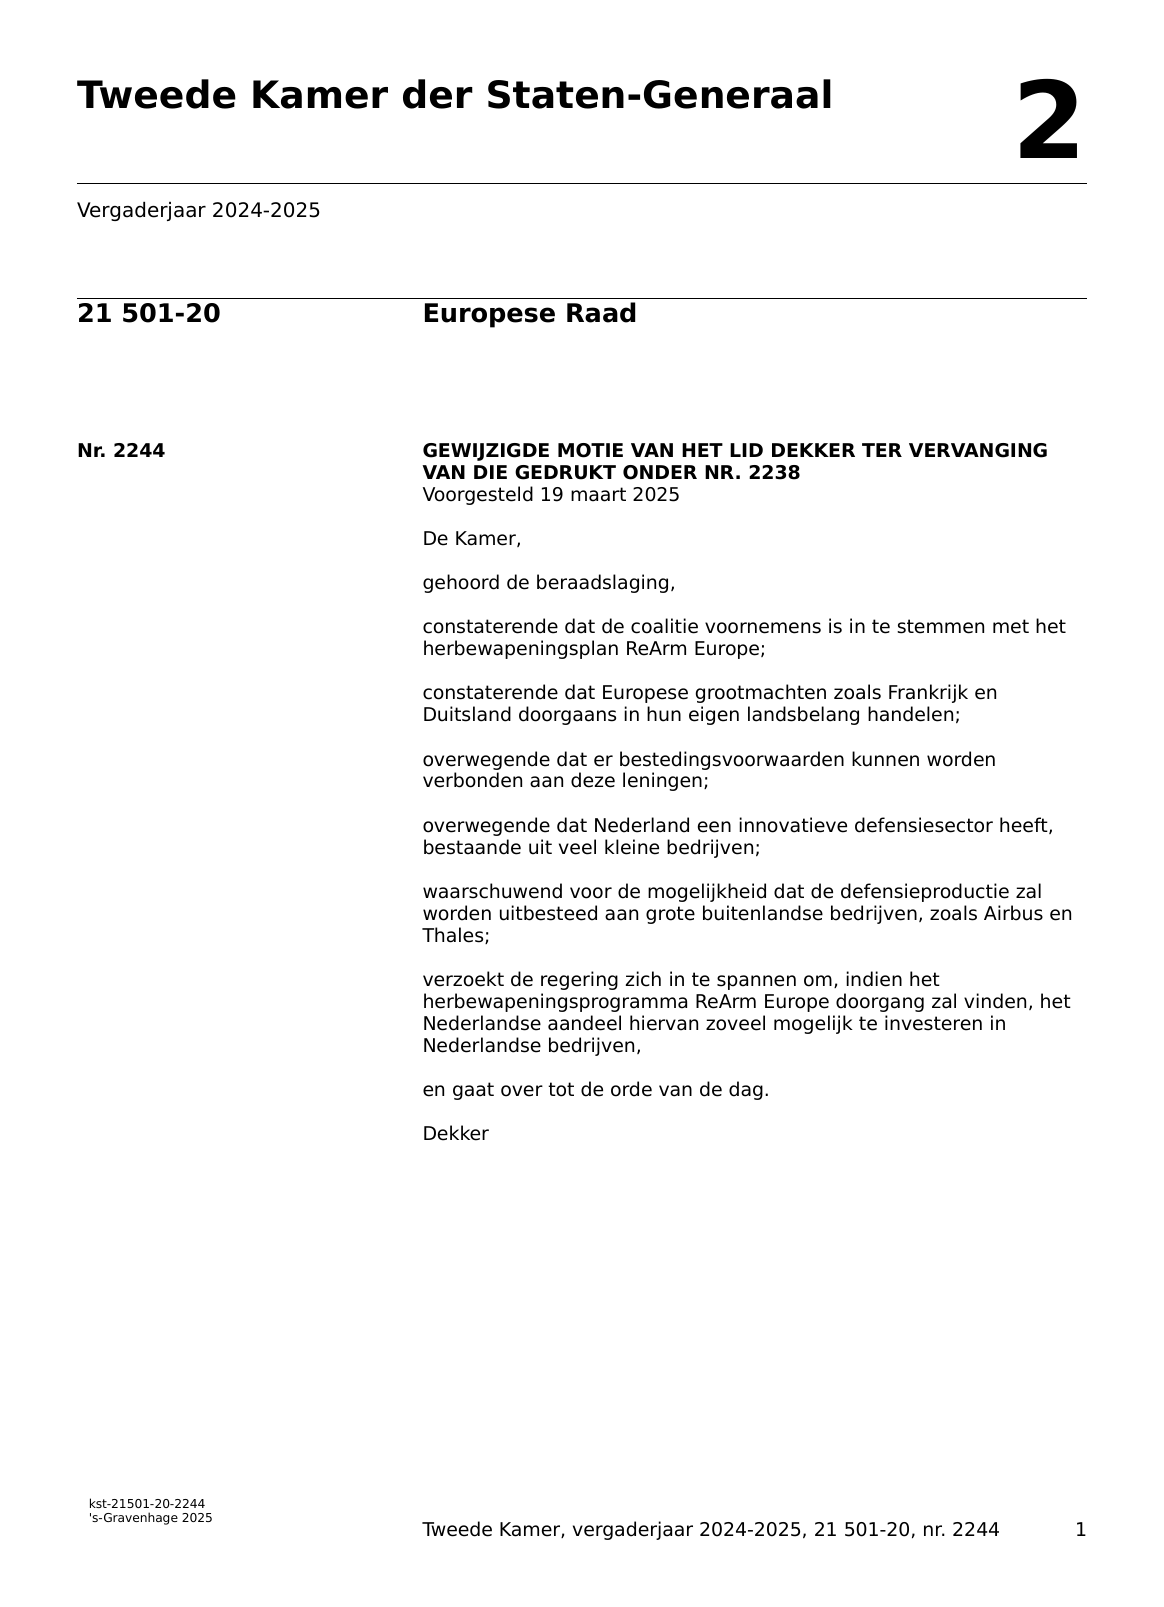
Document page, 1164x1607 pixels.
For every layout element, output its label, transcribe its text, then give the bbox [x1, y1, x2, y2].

subtitle 21 501-20 Europese Raad [77, 299, 1087, 329]
table_cell Vergaderjaar 2024-2025 [77, 184, 1087, 298]
text en gaat over tot de orde van de dag. [422, 1079, 1087, 1101]
text Voorgesteld 19 maart 2025 [422, 484, 1087, 506]
table_header 2 [886, 59, 1087, 183]
table_header Tweede Kamer der Staten-Generaal [77, 59, 886, 183]
text overwegende dat er bestedingsvoorwaarden kunnen worden verbonden aan deze leningen; [422, 748, 1087, 792]
text verzoekt de regering zich in te spannen om, indien het herbewapeningsprogramma ReArm Europe doorgang zal vinden, het Nederlandse aandeel hiervan zoveel mogelijk te investeren in Nederlandse bedrijven, [422, 969, 1087, 1057]
text Dekker [422, 1123, 1087, 1145]
text kst-21501-20-2244 [88, 1497, 323, 1511]
text waarschuwend voor de mogelijkheid dat de defensieproductie zal worden uitbesteed aan grote buitenlandse bedrijven, zoals Airbus en Thales; [422, 881, 1087, 947]
text 's-Gravenhage 2025 [88, 1511, 323, 1525]
text overwegende dat Nederland een innovatieve defensiesector heeft, bestaande uit veel kleine bedrijven; [422, 814, 1087, 858]
subtitle Nr. 2244 GEWIJZIGDE MOTIE VAN HET LID DEKKER TER VERVANGING VAN DIE GEDRUKT ONDER NR. 2238 [77, 440, 1087, 484]
text gehoord de beraadslaging, [422, 572, 1087, 594]
text constaterende dat Europese grootmachten zoals Frankrijk en Duitsland doorgaans in hun eigen landsbelang handelen; [422, 682, 1087, 726]
text De Kamer, [422, 528, 1087, 550]
text constaterende dat de coalitie voornemens is in te stemmen met het herbewapeningsplan ReArm Europe; [422, 616, 1087, 660]
